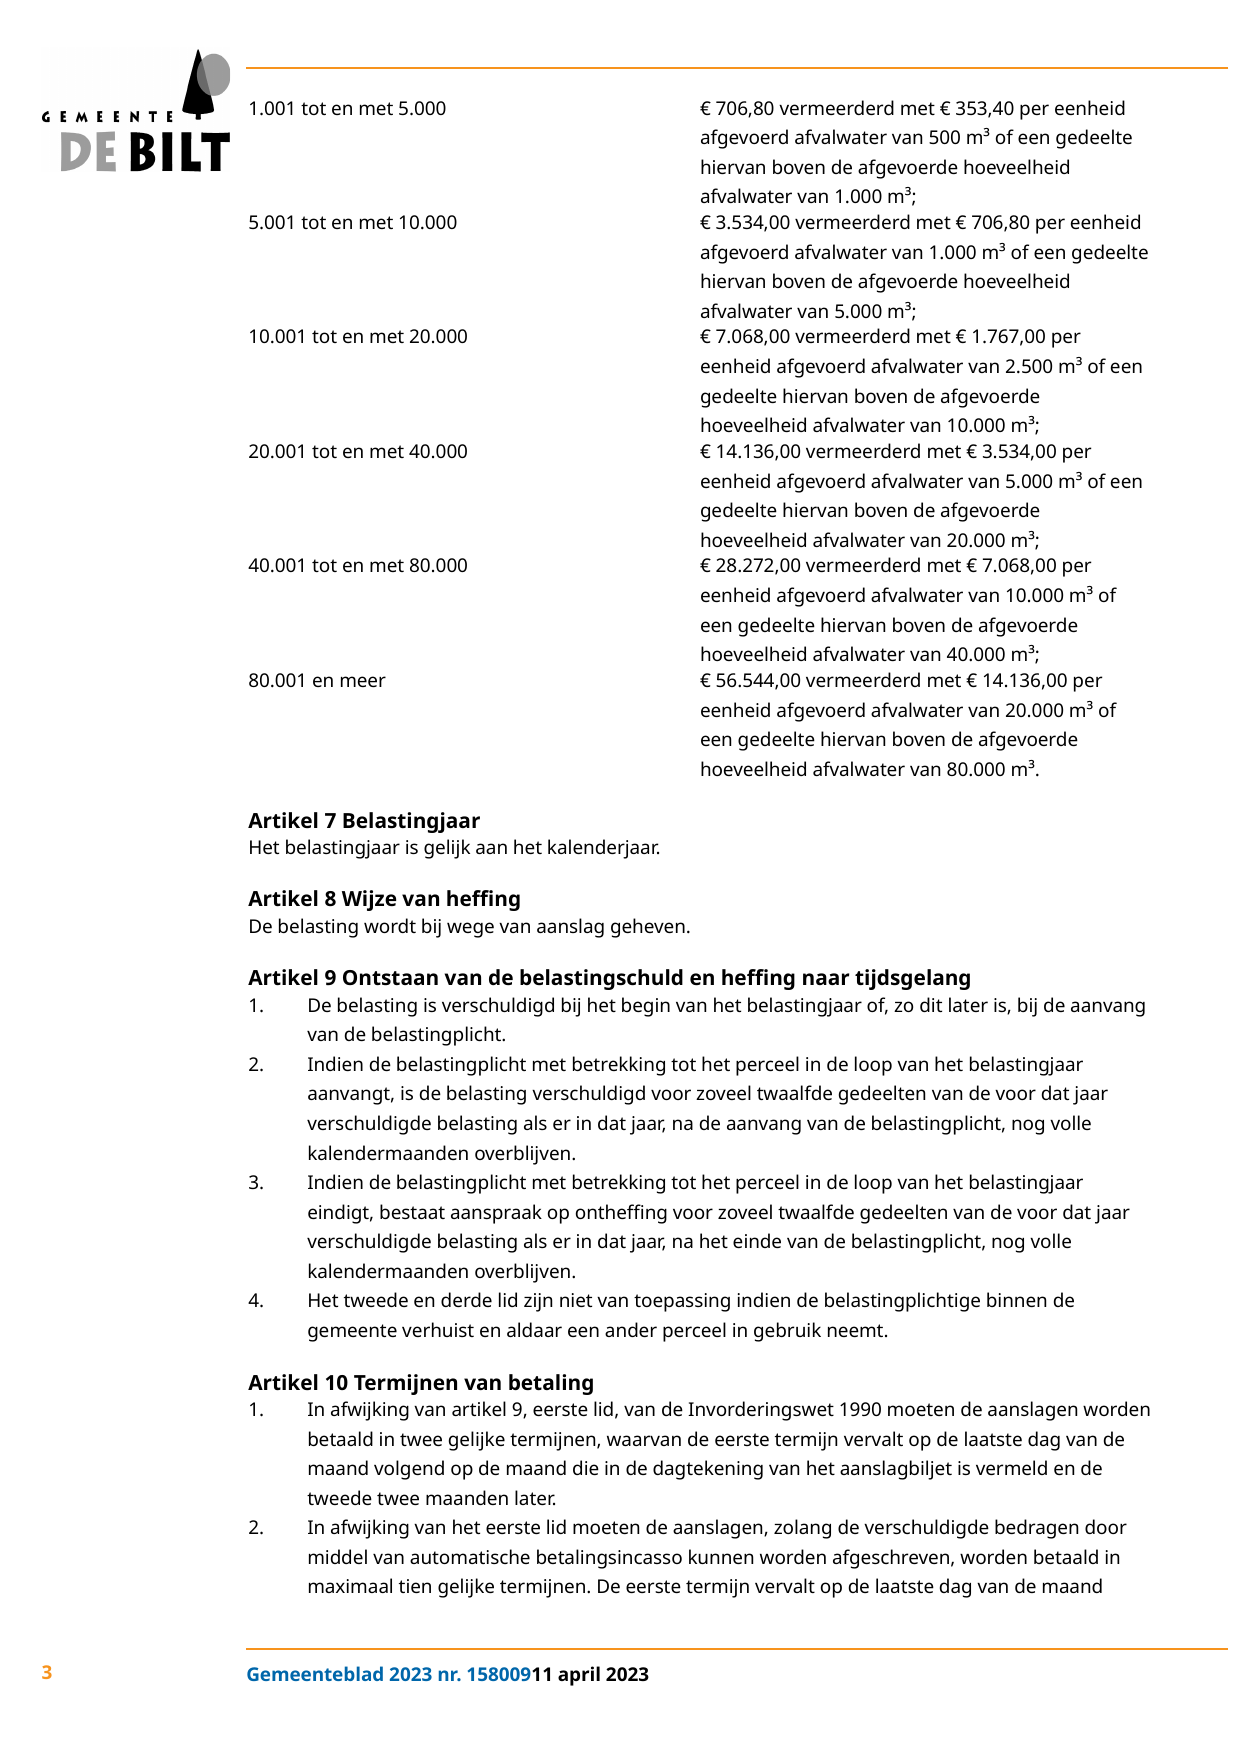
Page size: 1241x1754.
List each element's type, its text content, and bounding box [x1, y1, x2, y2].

list Indien de belastingplicht met betrekking tot het perceel in de loop van het belastingjaar eindigt, bestaat aanspraak op ontheffing voor zoveel twaalfde gedeelten van de voor dat jaar verschuldigde belasting als er in dat jaar, na het einde van de belastingplicht, nog volle kalendermaanden overblijven. [248, 1169, 1152, 1284]
list Indien de belastingplicht met betrekking tot het perceel in de loop van het belastingjaar aanvangt, is de belasting verschuldigd voor zoveel twaalfde gedeelten van de voor dat jaar verschuldigde belasting als er in dat jaar, na de aanvang van de belastingplicht, nog volle kalendermaanden overblijven. [248, 1051, 1152, 1166]
text Artikel 10 Termijnen van betaling [248, 1368, 1152, 1396]
table_cell € 14.136,00 vermeerderd met € 3.534,00 per eenheid afgevoerd afvalwater van 5.000 m³ of een gedeelte hiervan boven de afgevoerde hoeveelheid afvalwater van 20.000 m³; [700, 438, 1152, 553]
picture [41, 47, 231, 172]
table_cell € 3.534,00 vermeerderd met € 706,80 per eenheid afgevoerd afvalwater van 1.000 m³ of een gedeelte hiervan boven de afgevoerde hoeveelheid afvalwater van 5.000 m³; [700, 209, 1152, 324]
list In afwijking van het eerste lid moeten de aanslagen, zolang de verschuldigde bedragen door middel van automatische betalingsincasso kunnen worden afgeschreven, worden betaald in maximaal tien gelijke termijnen. De eerste termijn vervalt op de laatste dag van de maand [248, 1514, 1152, 1599]
table_cell € 7.068,00 vermeerderd met € 1.767,00 per eenheid afgevoerd afvalwater van 2.500 m³ of een gedeelte hiervan boven de afgevoerde hoeveelheid afvalwater van 10.000 m³; [700, 324, 1152, 438]
table_cell 10.001 tot en met 20.000 [248, 324, 700, 438]
table_cell 80.001 en meer [248, 667, 700, 782]
text De belasting wordt bij wege van aanslag geheven. [248, 913, 1152, 939]
table_cell 1.001 tot en met 5.000 [248, 95, 700, 209]
table_cell 5.001 tot en met 10.000 [248, 209, 700, 324]
list De belasting is verschuldigd bij het begin van het belastingjaar of, zo dit later is, bij de aanvang van de belastingplicht. [248, 992, 1152, 1047]
list In afwijking van artikel 9, eerste lid, van de Invorderingswet 1990 moeten de aanslagen worden betaald in twee gelijke termijnen, waarvan de eerste termijn vervalt op de laatste dag van de maand volgend op de maand die in de dagtekening van het aanslagbiljet is vermeld en de tweede twee maanden later. [248, 1396, 1152, 1511]
table_cell 40.001 tot en met 80.000 [248, 553, 700, 667]
table_cell 20.001 tot en met 40.000 [248, 438, 700, 553]
table_cell € 706,80 vermeerderd met € 353,40 per eenheid afgevoerd afvalwater van 500 m³ of een gedeelte hiervan boven de afgevoerde hoeveelheid afvalwater van 1.000 m³; [700, 95, 1152, 209]
list Het tweede en derde lid zijn niet van toepassing indien de belastingplichtige binnen de gemeente verhuist en aldaar een ander perceel in gebruik neemt. [248, 1288, 1152, 1343]
text Artikel 8 Wijze van heffing [248, 884, 1152, 913]
table_cell € 56.544,00 vermeerderd met € 14.136,00 per eenheid afgevoerd afvalwater van 20.000 m³ of een gedeelte hiervan boven de afgevoerde hoeveelheid afvalwater van 80.000 m³. [700, 667, 1152, 782]
text Artikel 7 Belastingjaar [248, 806, 1152, 834]
table_cell € 28.272,00 vermeerderd met € 7.068,00 per eenheid afgevoerd afvalwater van 10.000 m³ of een gedeelte hiervan boven de afgevoerde hoeveelheid afvalwater van 40.000 m³; [700, 553, 1152, 667]
text Artikel 9 Ontstaan van de belastingschuld en heffing naar tijdsgelang [248, 963, 1152, 992]
text Het belastingjaar is gelijk aan het kalenderjaar. [248, 834, 1152, 860]
